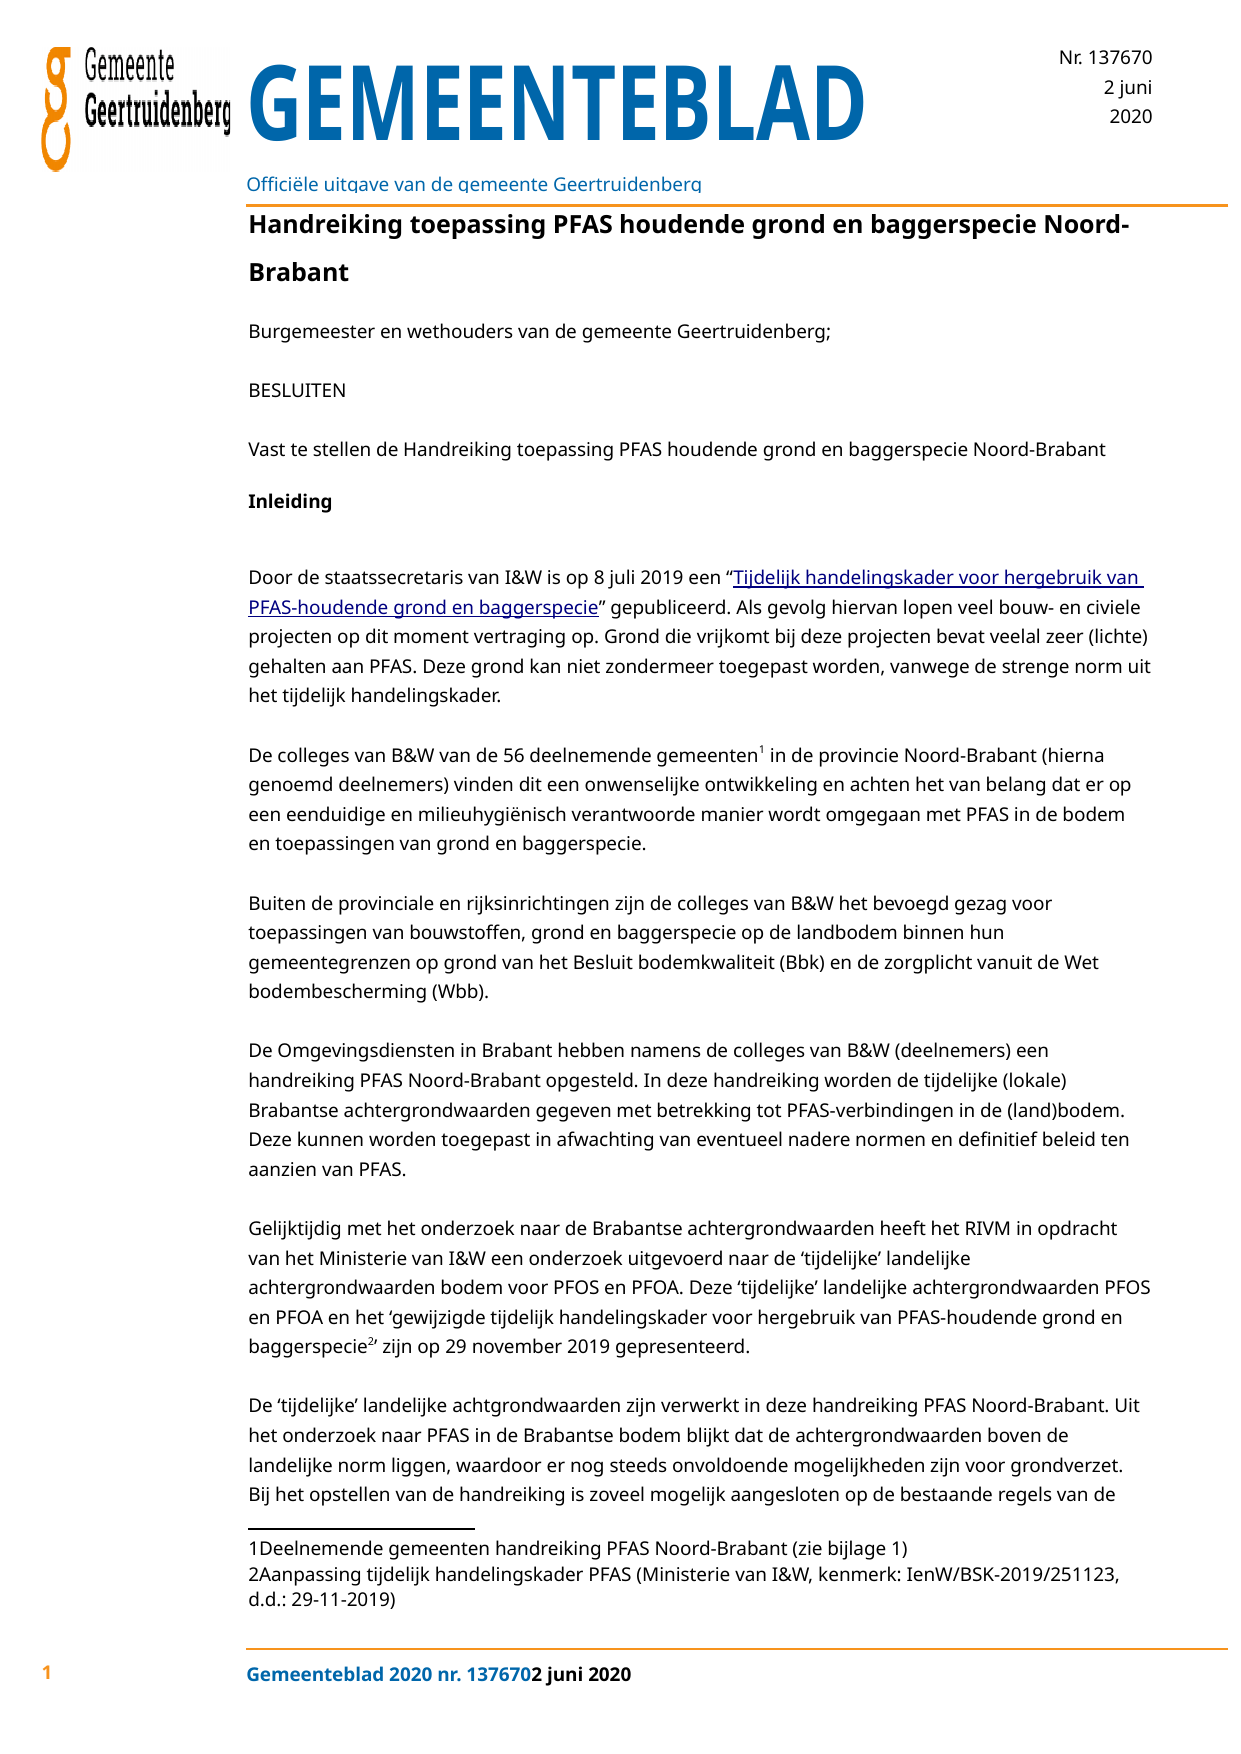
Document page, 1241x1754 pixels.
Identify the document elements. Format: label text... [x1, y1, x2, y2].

text Aanpassing tijdelijk handelingskader PFAS (Ministerie van I&W, kenmerk: IenW/BSK-2019/251123, d.d.: 29-11-2019) [248, 1561, 1152, 1612]
text Handreiking toepassing PFAS houdende grond en baggerspecie Noord-Brabant [248, 207, 1152, 288]
text De Omgevingsdiensten in Brabant hebben namens de colleges van B&W (deelnemers) een handreiking PFAS Noord-Brabant opgesteld. In deze handreiking worden de tijdelijke (lokale) Brabantse achtergrondwaarden gegeven met betrekking tot PFAS-verbindingen in de (land)bodem. Deze kunnen worden toegepast in afwachting van eventueel nadere normen en definitief beleid ten aanzien van PFAS. [248, 1038, 1152, 1182]
text BESLUITEN [248, 377, 1152, 403]
text Door de staatssecretaris van I&W is op 8 juli 2019 een “Tijdelijk handelingskader voor hergebruik van PFAS-houdende grond en baggerspecie” gepubliceerd. Als gevolg hiervan lopen veel bouw- en civiele projecten op dit moment vertraging op. Grond die vrijkomt bij deze projecten bevat veelal zeer (lichte) gehalten aan PFAS. Deze grond kan niet zondermeer toegepast worden, vanwege de strenge norm uit het tijdelijk handelingskader. [248, 564, 1152, 708]
text Deelnemende gemeenten handreiking PFAS Noord-Brabant (zie bijlage 1) [248, 1535, 1152, 1561]
text Gelijktijdig met het onderzoek naar de Brabantse achtergrondwaarden heeft het RIVM in opdracht van het Ministerie van I&W een onderzoek uitgevoerd naar de ‘tijdelijke’ landelijke achtergrondwaarden bodem voor PFOS en PFOA. Deze ‘tijdelijke’ landelijke achtergrondwaarden PFOS en PFOA en het ‘gewijzigde tijdelijk handelingskader voor hergebruik van PFAS-houdende grond en baggerspecie’ zijn op 29 november 2019 gepresenteerd. [248, 1215, 1152, 1359]
text De colleges van B&W van de 56 deelnemende gemeenten in de provincie Noord-Brabant (hierna genoemd deelnemers) vinden dit een onwenselijke ontwikkeling en achten het van belang dat er op een eenduidige en milieuhygiënisch verantwoorde manier wordt omgegaan met PFAS in de bodem en toepassingen van grond en baggerspecie. [248, 742, 1152, 856]
text Burgemeester en wethouders van de gemeente Geertruidenberg; [248, 318, 1152, 344]
text De ‘tijdelijke’ landelijke achtgrondwaarden zijn verwerkt in deze handreiking PFAS Noord-Brabant. Uit het onderzoek naar PFAS in de Brabantse bodem blijkt dat de achtergrondwaarden boven de landelijke norm liggen, waardoor er nog steeds onvoldoende mogelijkheden zijn voor grondverzet. [248, 1393, 1152, 1478]
text Buiten de provinciale en rijksinrichtingen zijn de colleges van B&W het bevoegd gezag voor toepassingen van bouwstoffen, grond en baggerspecie op de landbodem binnen hun gemeentegrenzen op grond van het Besluit bodemkwaliteit (Bbk) en de zorgplicht vanuit de Wet bodembescherming (Wbb). [248, 890, 1152, 1004]
text Vast te stellen de Handreiking toepassing PFAS houdende grond en baggerspecie Noord-Brabant [248, 436, 1152, 462]
picture [41, 47, 231, 172]
text Inleiding [248, 487, 1152, 515]
text Bij het opstellen van de handreiking is zoveel mogelijk aangesloten op de bestaande regels van de [248, 1481, 1152, 1507]
